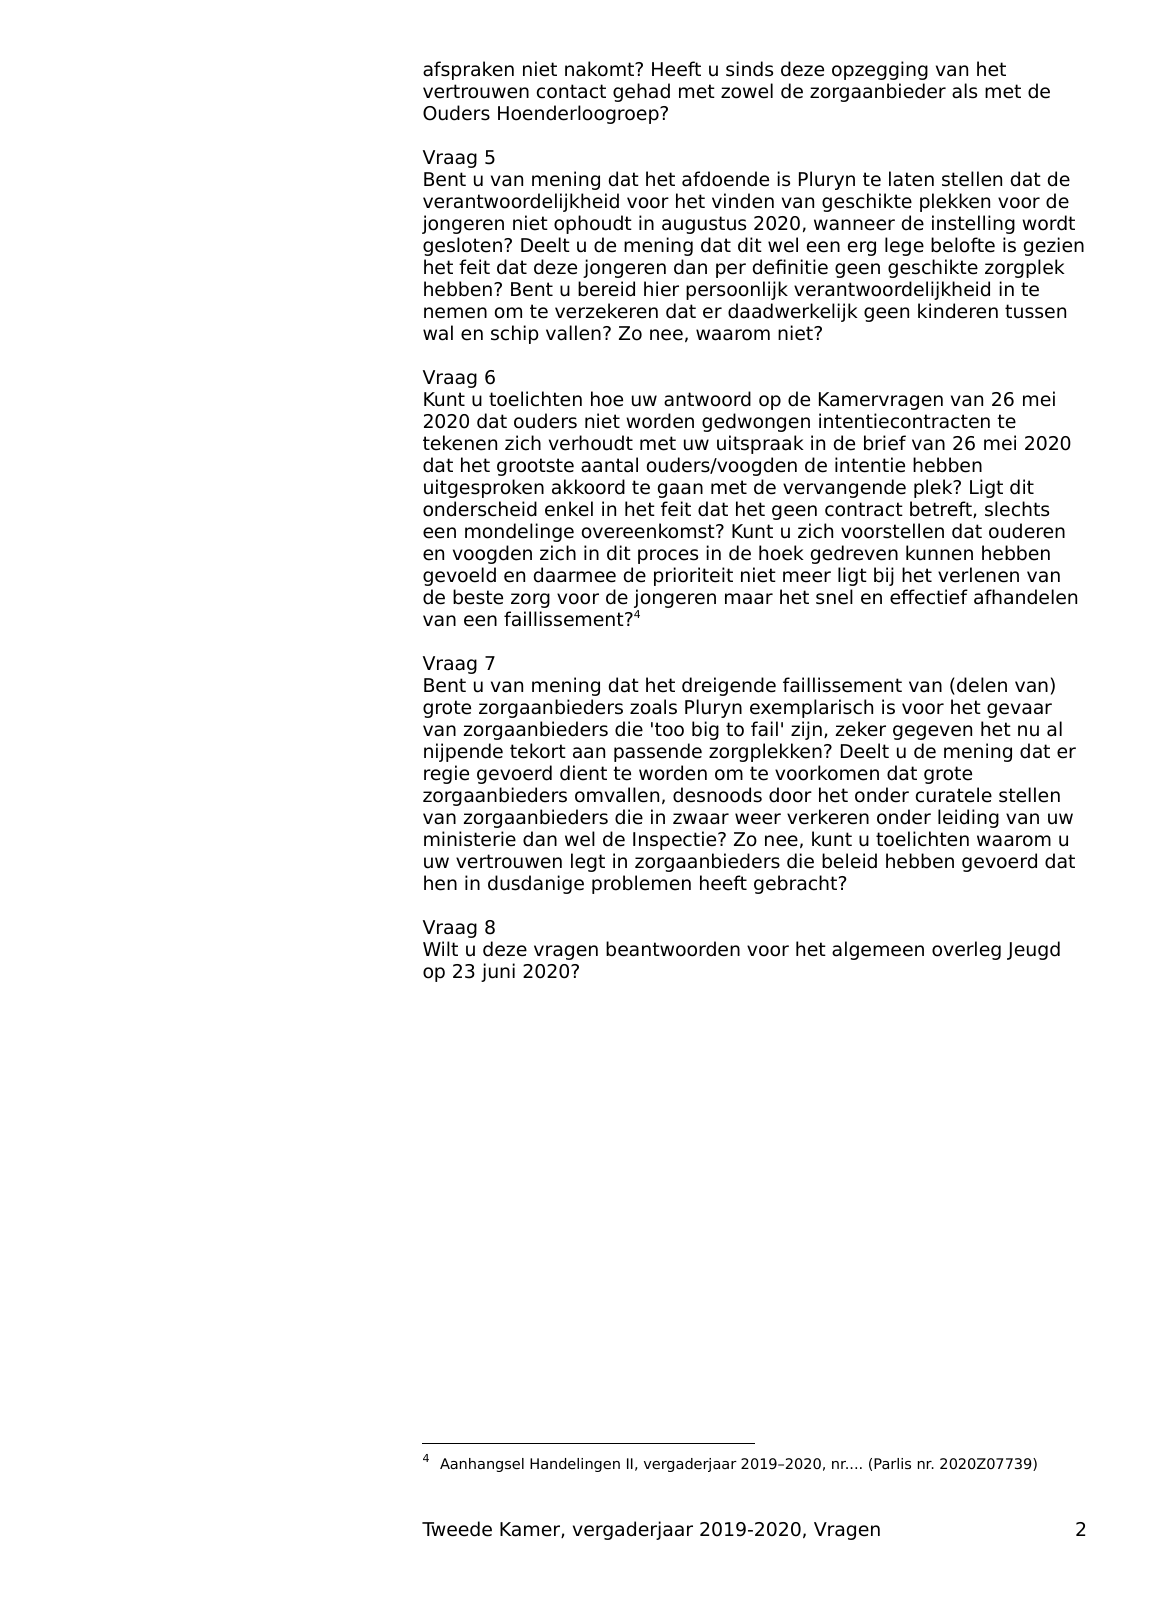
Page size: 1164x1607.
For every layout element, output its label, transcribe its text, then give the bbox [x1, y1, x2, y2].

text Wilt u deze vragen beantwoorden voor het algemeen overleg Jeugd op 23 juni 2020? [422, 939, 1087, 983]
text Bent u van mening dat het dreigende faillissement van (delen van) grote zorgaanbieders zoals Pluryn exemplarisch is voor het gevaar van zorgaanbieders die 'too big to fail' zijn, zeker gegeven het nu al nijpende tekort aan passende zorgplekken? Deelt u de mening dat er regie gevoerd dient te worden om te voorkomen dat grote zorgaanbieders omvallen, desnoods door het onder curatele stellen van zorgaanbieders die in zwaar weer verkeren onder leiding van uw ministerie dan wel de Inspectie? Zo nee, kunt u toelichten waarom u uw vertrouwen legt in zorgaanbieders die beleid hebben gevoerd dat hen in dusdanige problemen heeft gebracht? [422, 675, 1087, 895]
text Vraag 6 [422, 367, 1087, 389]
text Vraag 7 [422, 653, 1087, 675]
text Kunt u toelichten hoe uw antwoord op de Kamervragen van 26 mei 2020 dat ouders niet worden gedwongen intentiecontracten te tekenen zich verhoudt met uw uitspraak in de brief van 26 mei 2020 dat het grootste aantal ouders/voogden de intentie hebben uitgesproken akkoord te gaan met de vervangende plek? Ligt dit onderscheid enkel in het feit dat het geen contract betreft, slechts een mondelinge overeenkomst? Kunt u zich voorstellen dat ouderen en voogden zich in dit proces in de hoek gedreven kunnen hebben gevoeld en daarmee de prioriteit niet meer ligt bij het verlenen van de beste zorg voor de jongeren maar het snel en effectief afhandelen van een faillissement? [422, 389, 1087, 631]
text Bent u van mening dat het afdoende is Pluryn te laten stellen dat de verantwoordelijkheid voor het vinden van geschikte plekken voor de jongeren niet ophoudt in augustus 2020, wanneer de instelling wordt gesloten? Deelt u de mening dat dit wel een erg lege belofte is gezien het feit dat deze jongeren dan per definitie geen geschikte zorgplek hebben? Bent u bereid hier persoonlijk verantwoordelijkheid in te nemen om te verzekeren dat er daadwerkelijk geen kinderen tussen wal en schip vallen? Zo nee, waarom niet? [422, 169, 1087, 345]
text Vraag 8 [422, 917, 1087, 939]
text afspraken niet nakomt? Heeft u sinds deze opzegging van het vertrouwen contact gehad met zowel de zorgaanbieder als met de Ouders Hoenderloogroep? [422, 59, 1087, 125]
text Vraag 5 [422, 147, 1087, 169]
text Aanhangsel Handelingen II, vergaderjaar 2019–2020, nr.... (Parlis nr. 2020Z07739) [422, 1452, 1087, 1474]
